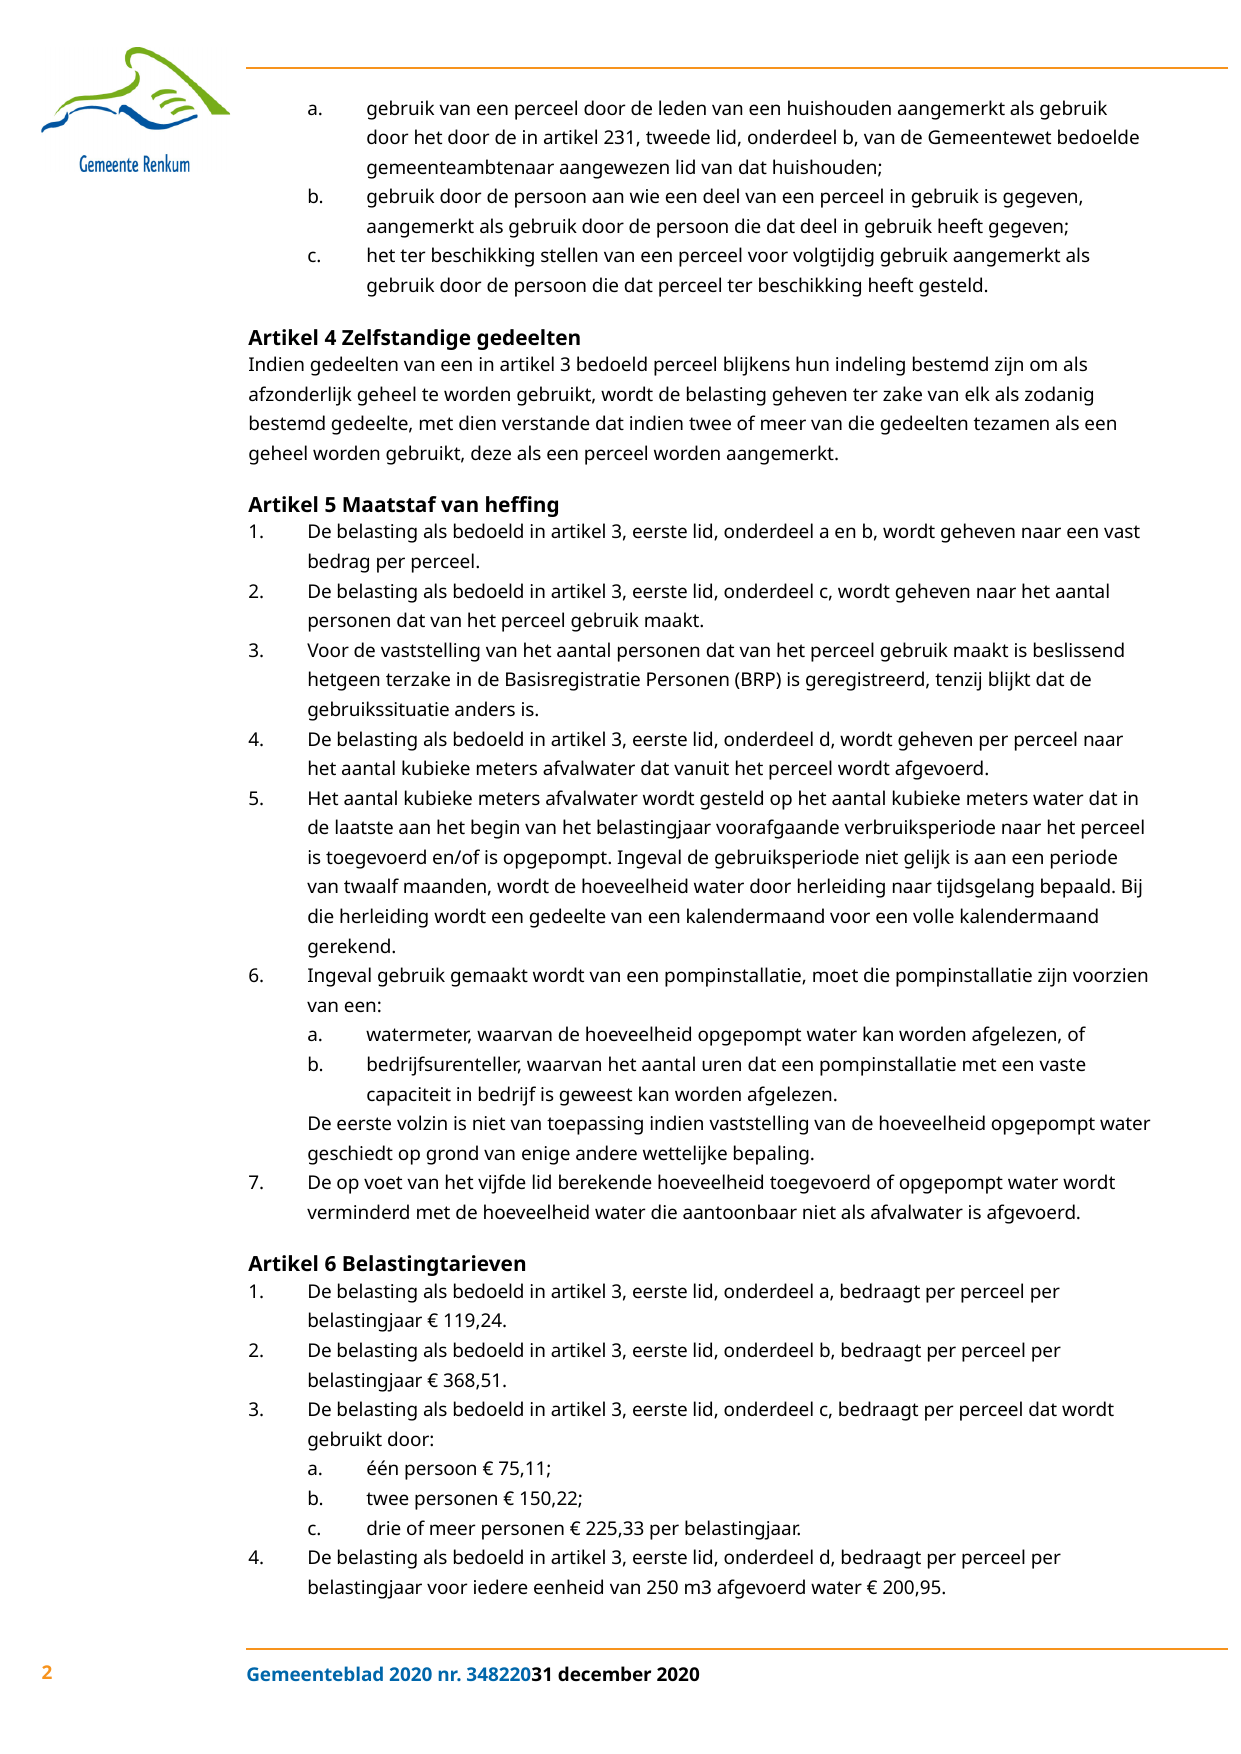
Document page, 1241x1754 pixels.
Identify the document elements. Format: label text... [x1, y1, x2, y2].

list De eerste volzin is niet van toepassing indien vaststelling van de hoeveelheid opgepompt water geschiedt op grond van enige andere wettelijke bepaling. [248, 1110, 1152, 1166]
text Indien gedeelten van een in artikel 3 bedoeld perceel blijkens hun indeling bestemd zijn om als afzonderlijk geheel te worden gebruikt, wordt de belasting geheven ter zake van elk als zodanig bestemd gedeelte, met dien verstande dat indien twee of meer van die gedeelten tezamen als een geheel worden gebruikt, deze als een perceel worden aangemerkt. [248, 351, 1152, 466]
list De belasting als bedoeld in artikel 3, eerste lid, onderdeel c, bedraagt per perceel dat wordt gebruikt door: [248, 1396, 1152, 1452]
list gebruik van een perceel door de leden van een huishouden aangemerkt als gebruik door het door de in artikel 231, tweede lid, onderdeel b, van de Gemeentewet bedoelde gemeenteambtenaar aangewezen lid van dat huishouden; [307, 95, 1152, 180]
list watermeter, waarvan de hoeveelheid opgepompt water kan worden afgelezen, of [307, 1022, 1152, 1047]
list het ter beschikking stellen van een perceel voor volgtijdig gebruik aangemerkt als gebruik door de persoon die dat perceel ter beschikking heeft gesteld. [307, 243, 1152, 298]
list Voor de vaststelling van het aantal personen dat van het perceel gebruik maakt is beslissend hetgeen terzake in de Basisregistratie Personen (BRP) is geregistreerd, tenzij blijkt dat de gebruikssituatie anders is. [248, 637, 1152, 722]
list gebruik door de persoon aan wie een deel van een perceel in gebruik is gegeven, aangemerkt als gebruik door de persoon die dat deel in gebruik heeft gegeven; [307, 183, 1152, 239]
text Artikel 5 Maatstaf van heffing [248, 490, 1152, 519]
text Artikel 6 Belastingtarieven [248, 1249, 1152, 1278]
list De belasting als bedoeld in artikel 3, eerste lid, onderdeel d, bedraagt per perceel per belastingjaar voor iedere eenheid van 250 m3 afgevoerd water € 200,95. [248, 1544, 1152, 1599]
list De belasting als bedoeld in artikel 3, eerste lid, onderdeel a, bedraagt per perceel per belastingjaar € 119,24. [248, 1278, 1152, 1333]
list De belasting als bedoeld in artikel 3, eerste lid, onderdeel d, wordt geheven per perceel naar het aantal kubieke meters afvalwater dat vanuit het perceel wordt afgevoerd. [248, 726, 1152, 781]
list Het aantal kubieke meters afvalwater wordt gesteld op het aantal kubieke meters water dat in de laatste aan het begin van het belastingjaar voorafgaande verbruiksperiode naar het perceel is toegevoerd en/of is opgepompt. Ingeval de gebruiksperiode niet gelijk is aan een periode van twaalf maanden, wordt de hoeveelheid water door herleiding naar tijdsgelang bepaald. Bij die herleiding wordt een gedeelte van een kalendermaand voor een volle kalendermaand gerekend. [248, 785, 1152, 959]
list De belasting als bedoeld in artikel 3, eerste lid, onderdeel c, wordt geheven naar het aantal personen dat van het perceel gebruik maakt. [248, 578, 1152, 633]
text Artikel 4 Zelfstandige gedeelten [248, 323, 1152, 351]
list De belasting als bedoeld in artikel 3, eerste lid, onderdeel a en b, wordt geheven naar een vast bedrag per perceel. [248, 519, 1152, 574]
list Ingeval gebruik gemaakt wordt van een pompinstallatie, moet die pompinstallatie zijn voorzien van een: [248, 962, 1152, 1018]
list De op voet van het vijfde lid berekende hoeveelheid toegevoerd of opgepompt water wordt verminderd met de hoeveelheid water die aantoonbaar niet als afvalwater is afgevoerd. [248, 1169, 1152, 1225]
list twee personen € 150,22; [307, 1485, 1152, 1511]
list bedrijfsurenteller, waarvan het aantal uren dat een pompinstallatie met een vaste capaciteit in bedrijf is geweest kan worden afgelezen. [307, 1051, 1152, 1107]
list De belasting als bedoeld in artikel 3, eerste lid, onderdeel b, bedraagt per perceel per belastingjaar € 368,51. [248, 1337, 1152, 1392]
picture [41, 47, 231, 172]
list drie of meer personen € 225,33 per belastingjaar. [307, 1515, 1152, 1540]
list één persoon € 75,11; [307, 1456, 1152, 1481]
